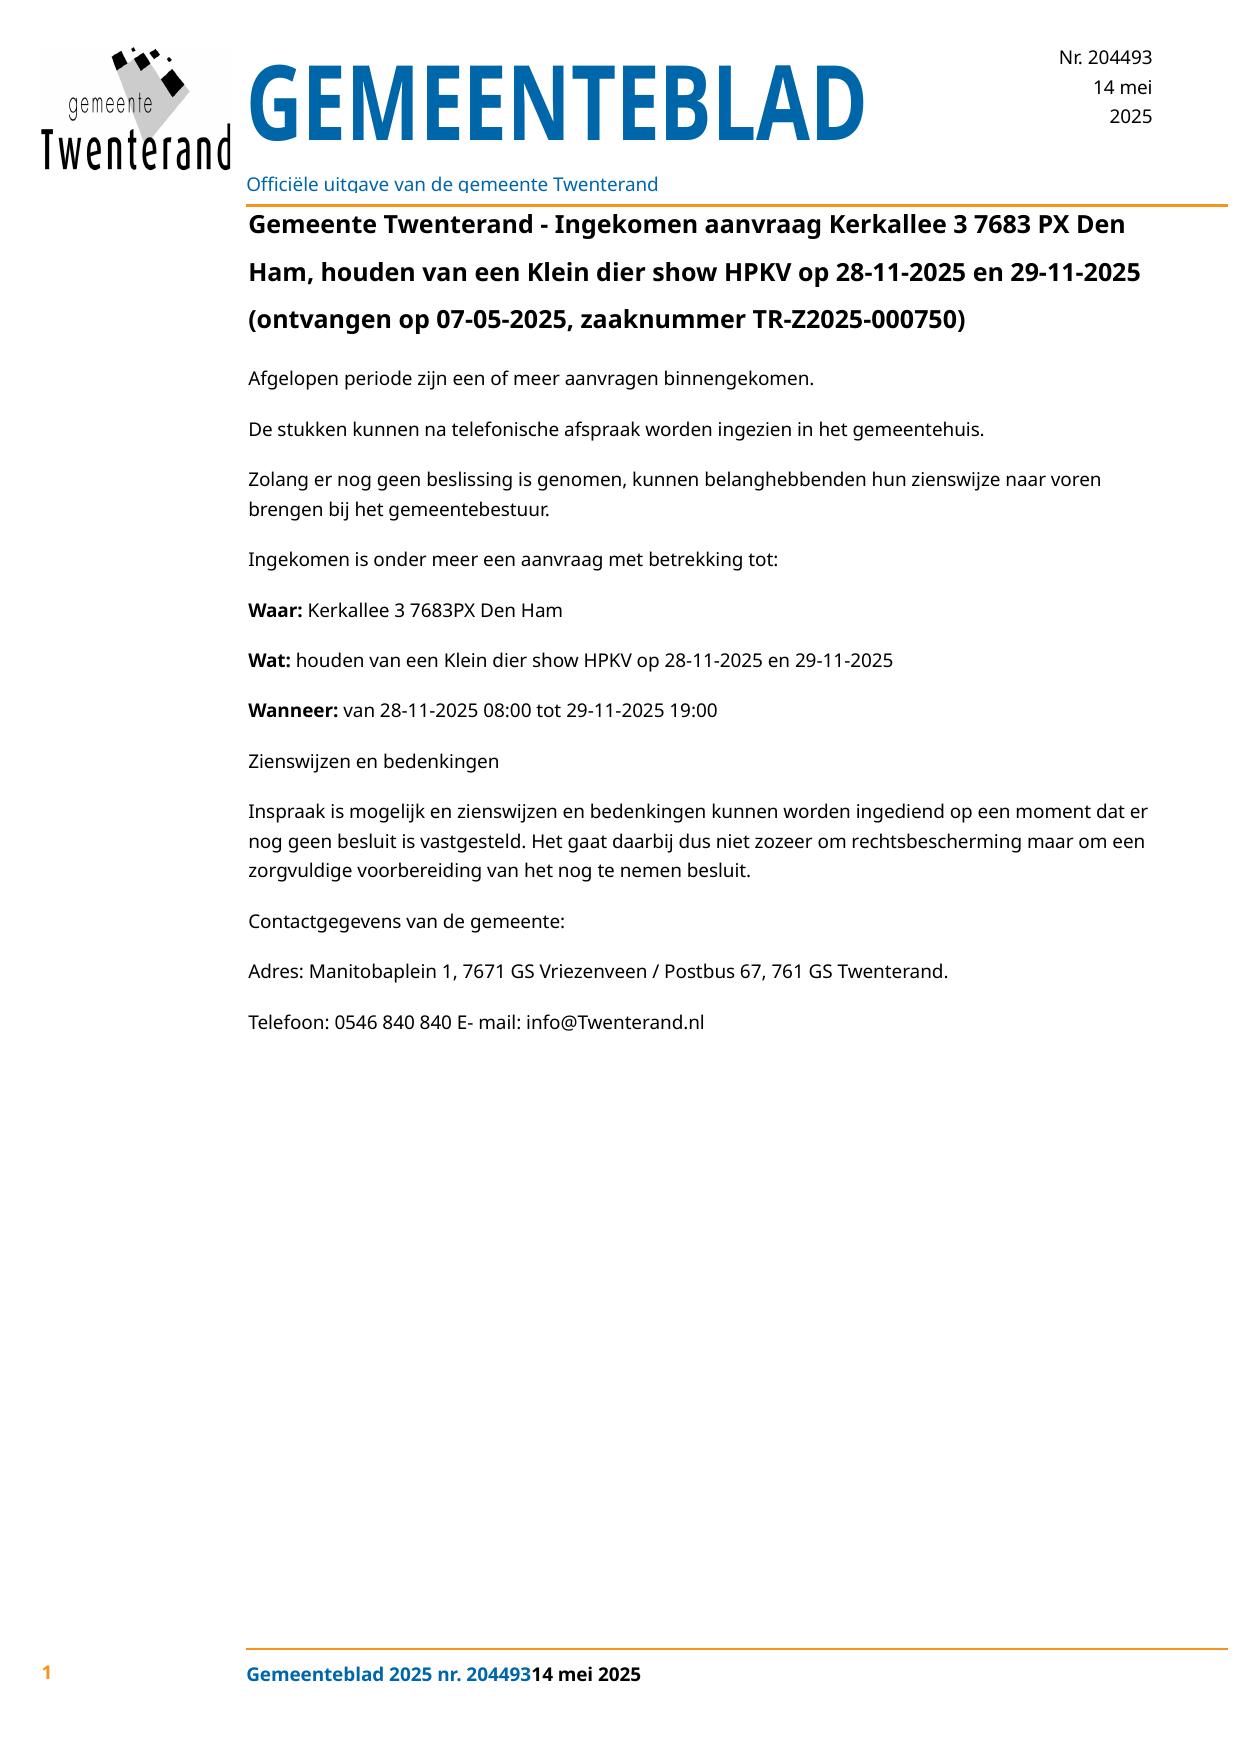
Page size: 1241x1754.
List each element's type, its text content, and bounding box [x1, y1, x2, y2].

text Gemeente Twenterand - Ingekomen aanvraag Kerkallee 3 7683 PX Den Ham, houden van een Klein dier show HPKV op 28-11-2025 en 29-11-2025 (ontvangen op 07-05-2025, zaaknummer TR-Z2025-000750) [248, 207, 1152, 336]
text Ingekomen is onder meer een aanvraag met betrekking tot: [248, 546, 1152, 572]
text Adres: Manitobaplein 1, 7671 GS Vriezenveen / Postbus 67, 761 GS Twenterand. [248, 958, 1152, 984]
text Afgelopen periode zijn een of meer aanvragen binnengekomen. [248, 366, 1152, 391]
text Waar: Kerkallee 3 7683PX Den Ham [248, 597, 1152, 622]
text Contactgegevens van de gemeente: [248, 908, 1152, 934]
text Zolang er nog geen beslissing is genomen, kunnen belanghebbenden hun zienswijze naar voren brengen bij het gemeentebestuur. [248, 466, 1152, 522]
text De stukken kunnen na telefonische afspraak worden ingezien in het gemeentehuis. [248, 416, 1152, 442]
text Zienswijzen en bedenkingen [248, 748, 1152, 774]
picture [41, 47, 231, 172]
text Inspraak is mogelijk en zienswijzen en bedenkingen kunnen worden ingediend op een moment dat er nog geen besluit is vastgesteld. Het gaat daarbij dus niet zozeer om rechtsbescherming maar om een zorgvuldige voorbereiding van het nog te nemen besluit. [248, 798, 1152, 883]
text Wanneer: van 28-11-2025 08:00 tot 29-11-2025 19:00 [248, 698, 1152, 723]
text Telefoon: 0546 840 840 E- mail: info@Twenterand.nl [248, 1009, 1152, 1034]
text Wat: houden van een Klein dier show HPKV op 28-11-2025 en 29-11-2025 [248, 647, 1152, 673]
